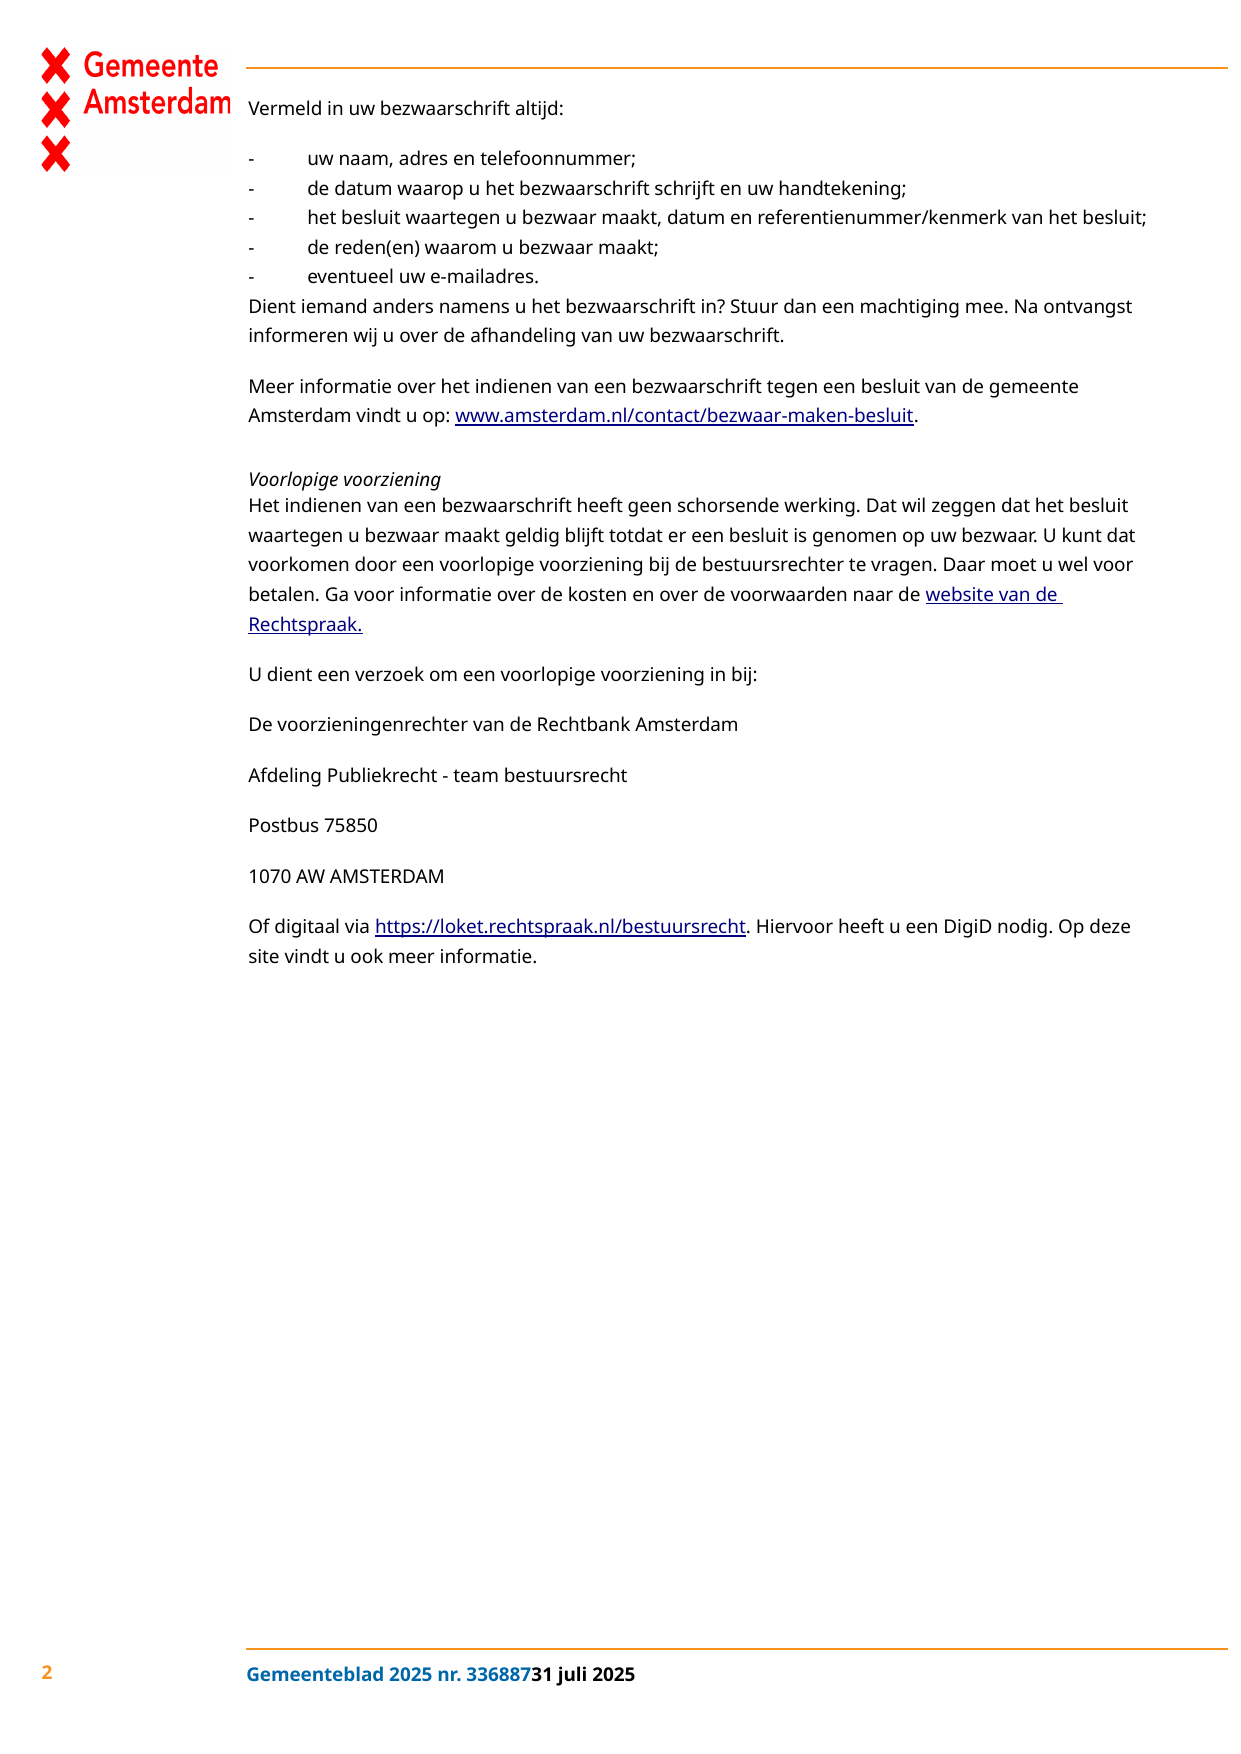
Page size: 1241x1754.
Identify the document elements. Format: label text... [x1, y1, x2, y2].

text Meer informatie over het indienen van een bezwaarschrift tegen een besluit van de gemeente Amsterdam vindt u op: www.amsterdam.nl/contact/bezwaar-maken-besluit. [248, 373, 1152, 428]
text Dient iemand anders namens u het bezwaarschrift in? Stuur dan een machtiging mee. Na ontvangst informeren wij u over de afhandeling van uw bezwaarschrift. [248, 293, 1152, 348]
text Of digitaal via https://loket.rechtspraak.nl/bestuursrecht. Hiervoor heeft u een DigiD nodig. Op deze site vindt u ook meer informatie. [248, 913, 1152, 968]
list het besluit waartegen u bezwaar maakt, datum en referentienummer/kenmerk van het besluit; [248, 204, 1152, 230]
text 1070 AW AMSTERDAM [248, 863, 1152, 888]
text De voorzieningenrechter van de Rechtbank Amsterdam [248, 712, 1152, 737]
text U dient een verzoek om een voorlopige voorziening in bij: [248, 661, 1152, 687]
text Vermeld in uw bezwaarschrift altijd: [248, 95, 1152, 121]
text Voorlopige voorziening [248, 467, 1152, 492]
text Het indienen van een bezwaarschrift heeft geen schorsende werking. Dat wil zeggen dat het besluit waartegen u bezwaar maakt geldig blijft totdat er een besluit is genomen op uw bezwaar. U kunt dat voorkomen door een voorlopige voorziening bij de bestuursrechter te vragen. Daar moet u wel voor betalen. Ga voor informatie over de kosten en over de voorwaarden naar de website van de Rechtspraak. [248, 492, 1152, 636]
list de reden(en) waarom u bezwaar maakt; [248, 234, 1152, 260]
list eventueel uw e-mailadres. [248, 263, 1152, 289]
text Afdeling Publiekrecht - team bestuursrecht [248, 762, 1152, 788]
picture [41, 47, 231, 172]
text Postbus 75850 [248, 812, 1152, 838]
list de datum waarop u het bezwaarschrift schrijft en uw handtekening; [248, 175, 1152, 201]
list uw naam, adres en telefoonnummer; [248, 145, 1152, 171]
